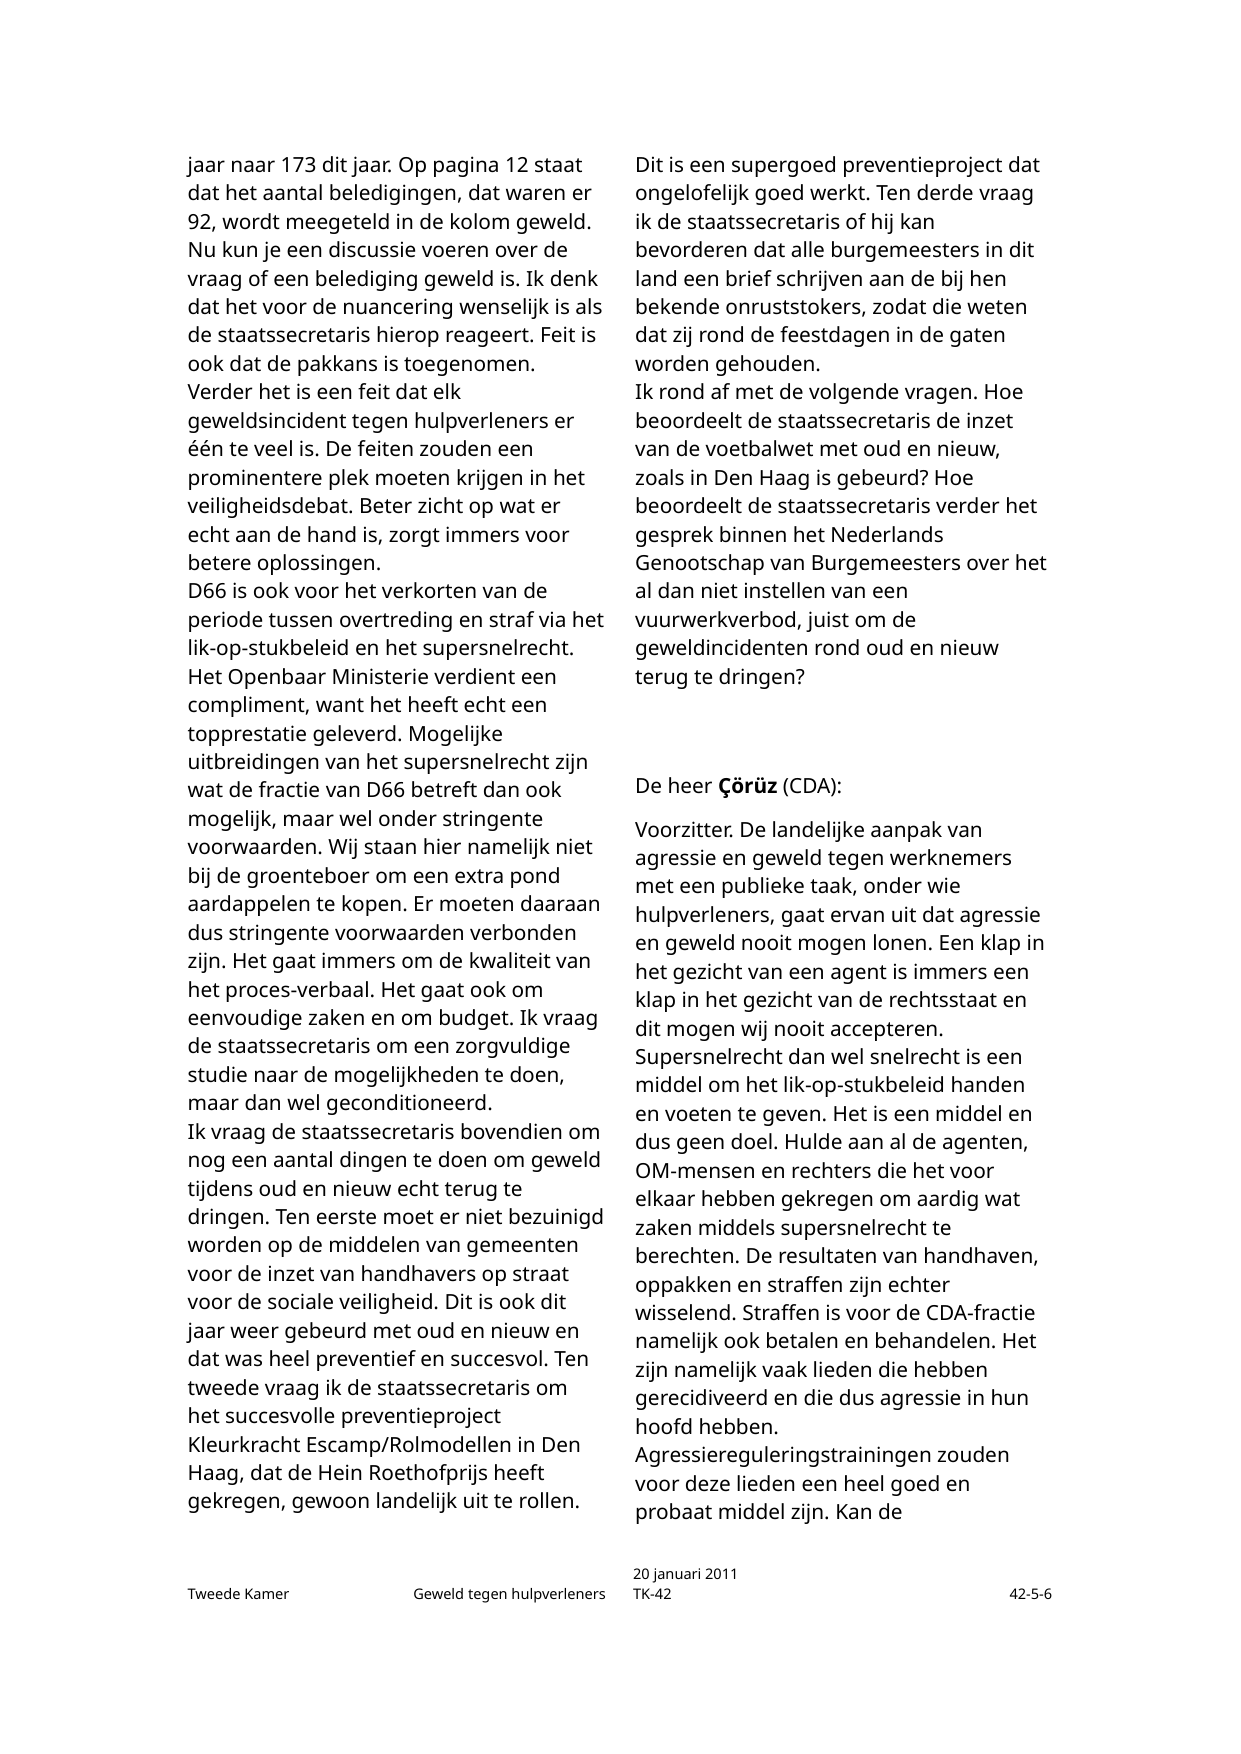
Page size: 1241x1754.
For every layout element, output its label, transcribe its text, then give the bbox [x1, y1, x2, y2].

text Dit is een supergoed preventieproject dat ongelofelijk goed werkt. Ten derde vraag ik de staatssecretaris of hij kan bevorderen dat alle burgemeesters in dit land een brief schrijven aan de bij hen bekende onruststokers, zodat die weten dat zij rond de feestdagen in de gaten worden gehouden. [635, 150, 1053, 377]
text Ik rond af met de volgende vragen. Hoe beoordeelt de staatssecretaris de inzet van de voetbalwet met oud en nieuw, zoals in Den Haag is gebeurd? Hoe beoordeelt de staatssecretaris verder het gesprek binnen het Nederlands Genootschap van Burgemeesters over het al dan niet instellen van een vuurwerkverbod, juist om de geweldincidenten rond oud en nieuw terug te dringen? [635, 377, 1053, 690]
text De heer Çörüz (CDA): [635, 771, 1053, 800]
text Voorzitter. De landelijke aanpak van agressie en geweld tegen werknemers met een publieke taak, onder wie hulpverleners, gaat ervan uit dat agressie en geweld nooit mogen lonen. Een klap in het gezicht van een agent is immers een klap in het gezicht van de rechtsstaat en dit mogen wij nooit accepteren. [635, 815, 1053, 1042]
text D66 is ook voor het verkorten van de periode tussen overtreding en straf via het lik-op-stukbeleid en het supersnelrecht. Het Openbaar Ministerie verdient een compliment, want het heeft echt een topprestatie geleverd. Mogelijke uitbreidingen van het supersnelrecht zijn wat de fractie van D66 betreft dan ook mogelijk, maar wel onder stringente voorwaarden. Wij staan hier namelijk niet bij de groenteboer om een extra pond aardappelen te kopen. Er moeten daaraan dus stringente voorwaarden verbonden zijn. Het gaat immers om de kwaliteit van het proces-verbaal. Het gaat ook om eenvoudige zaken en om budget. Ik vraag de staatssecretaris om een zorgvuldige studie naar de mogelijkheden te doen, maar dan wel geconditioneerd. [187, 577, 605, 1117]
text Ik vraag de staatssecretaris bovendien om nog een aantal dingen te doen om geweld tijdens oud en nieuw echt terug te dringen. Ten eerste moet er niet bezuinigd worden op de middelen van gemeenten voor de inzet van handhavers op straat voor de sociale veiligheid. Dit is ook dit jaar weer gebeurd met oud en nieuw en dat was heel preventief en succesvol. Ten tweede vraag ik de staatssecretaris om het succesvolle preventieproject Kleurkracht Escamp/Rolmodellen in Den Haag, dat de Hein Roethofprijs heeft gekregen, gewoon landelijk uit te rollen. [187, 1117, 605, 1515]
text Supersnelrecht dan wel snelrecht is een middel om het lik-op-stukbeleid handen en voeten te geven. Het is een middel en dus geen doel. Hulde aan al de agenten, OM-mensen en rechters die het voor elkaar hebben gekregen om aardig wat zaken middels supersnelrecht te berechten. De resultaten van handhaven, oppakken en straffen zijn echter wisselend. Straffen is voor de CDA-fractie namelijk ook betalen en behandelen. Het zijn namelijk vaak lieden die hebben gerecidiveerd en die dus agressie in hun hoofd hebben. Agressiereguleringstrainingen zouden voor deze lieden een heel goed en probaat middel zijn. Kan de [635, 1042, 1053, 1526]
text jaar naar 173 dit jaar. Op pagina 12 staat dat het aantal beledigingen, dat waren er 92, wordt meegeteld in de kolom geweld. Nu kun je een discussie voeren over de vraag of een belediging geweld is. Ik denk dat het voor de nuancering wenselijk is als de staatssecretaris hierop reageert. Feit is ook dat de pakkans is toegenomen. Verder het is een feit dat elk geweldsincident tegen hulpverleners er één te veel is. De feiten zouden een prominentere plek moeten krijgen in het veiligheidsdebat. Beter zicht op wat er echt aan de hand is, zorgt immers voor betere oplossingen. [187, 150, 605, 577]
text  [635, 720, 1053, 749]
